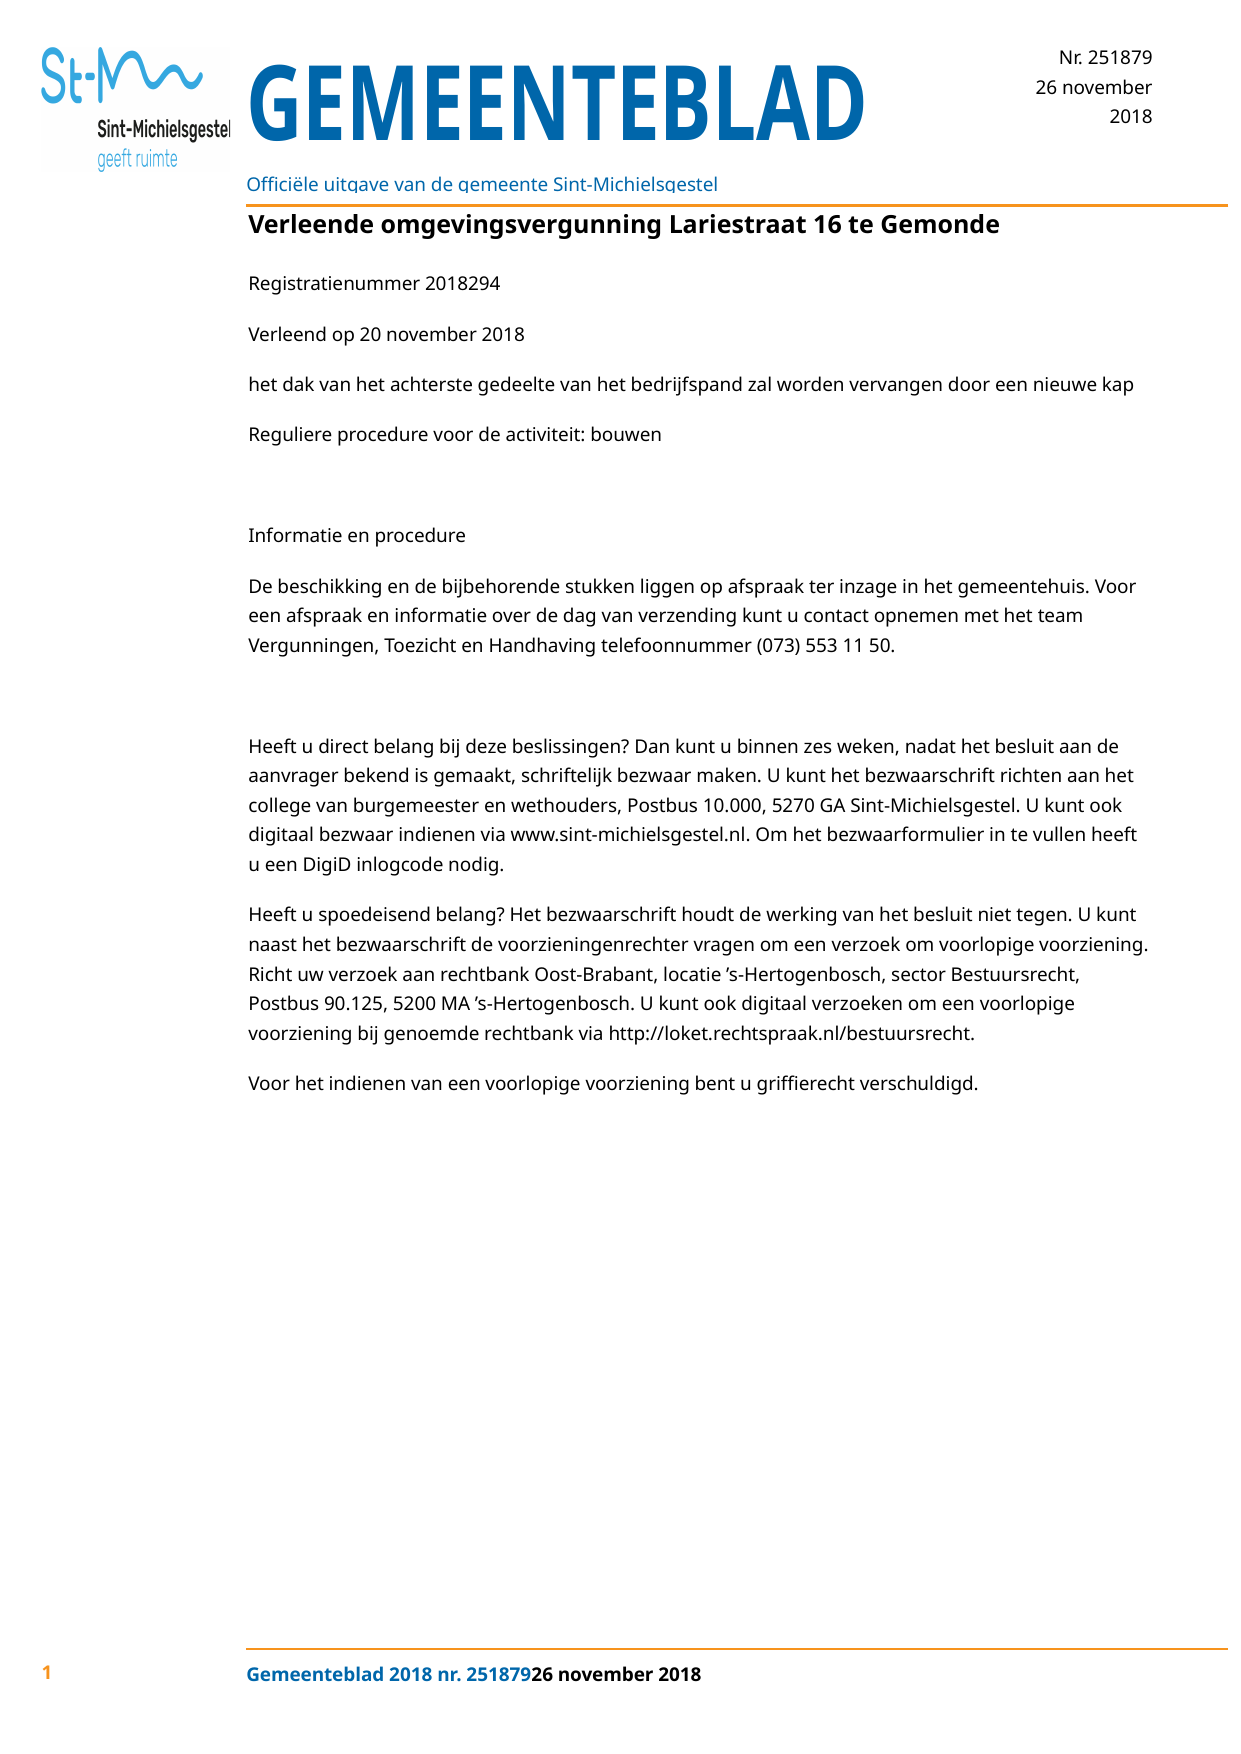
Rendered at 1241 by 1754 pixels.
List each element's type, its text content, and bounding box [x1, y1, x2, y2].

text Heeft u direct belang bij deze beslissingen? Dan kunt u binnen zes weken, nadat het besluit aan de aanvrager bekend is gemaakt, schriftelijk bezwaar maken. U kunt het bezwaarschrift richten aan het college van burgemeester en wethouders, Postbus 10.000, 5270 GA Sint-Michielsgestel. U kunt ook digitaal bezwaar indienen via www.sint-michielsgestel.nl. Om het bezwaarformulier in te vullen heeft u een DigiD inlogcode nodig. [248, 733, 1152, 877]
text Verleend op 20 november 2018 [248, 321, 1152, 346]
text Informatie en procedure [248, 522, 1152, 548]
picture [41, 47, 231, 172]
text Heeft u spoedeisend belang? Het bezwaarschrift houdt de werking van het besluit niet tegen. U kunt naast het bezwaarschrift de voorzieningenrechter vragen om een verzoek om voorlopige voorziening. Richt uw verzoek aan rechtbank Oost-Brabant, locatie ’s-Hertogenbosch, sector Bestuursrecht, Postbus 90.125, 5200 MA ’s-Hertogenbosch. U kunt ook digitaal verzoeken om een voorlopige voorziening bij genoemde rechtbank via http://loket.rechtspraak.nl/bestuursrecht. [248, 902, 1152, 1046]
text Registratienummer 2018294 [248, 270, 1152, 296]
text Verleende omgevingsvergunning Lariestraat 16 te Gemonde [248, 207, 1152, 241]
text het dak van het achterste gedeelte van het bedrijfspand zal worden vervangen door een nieuwe kap [248, 371, 1152, 397]
text De beschikking en de bijbehorende stukken liggen op afspraak ter inzage in het gemeentehuis. Voor een afspraak en informatie over de dag van verzending kunt u contact opnemen met het team Vergunningen, Toezicht en Handhaving telefoonnummer (073) 553 11 50. [248, 573, 1152, 658]
text Voor het indienen van een voorlopige voorziening bent u griffierecht verschuldigd. [248, 1070, 1152, 1096]
text Reguliere procedure voor de activiteit: bouwen [248, 422, 1152, 447]
